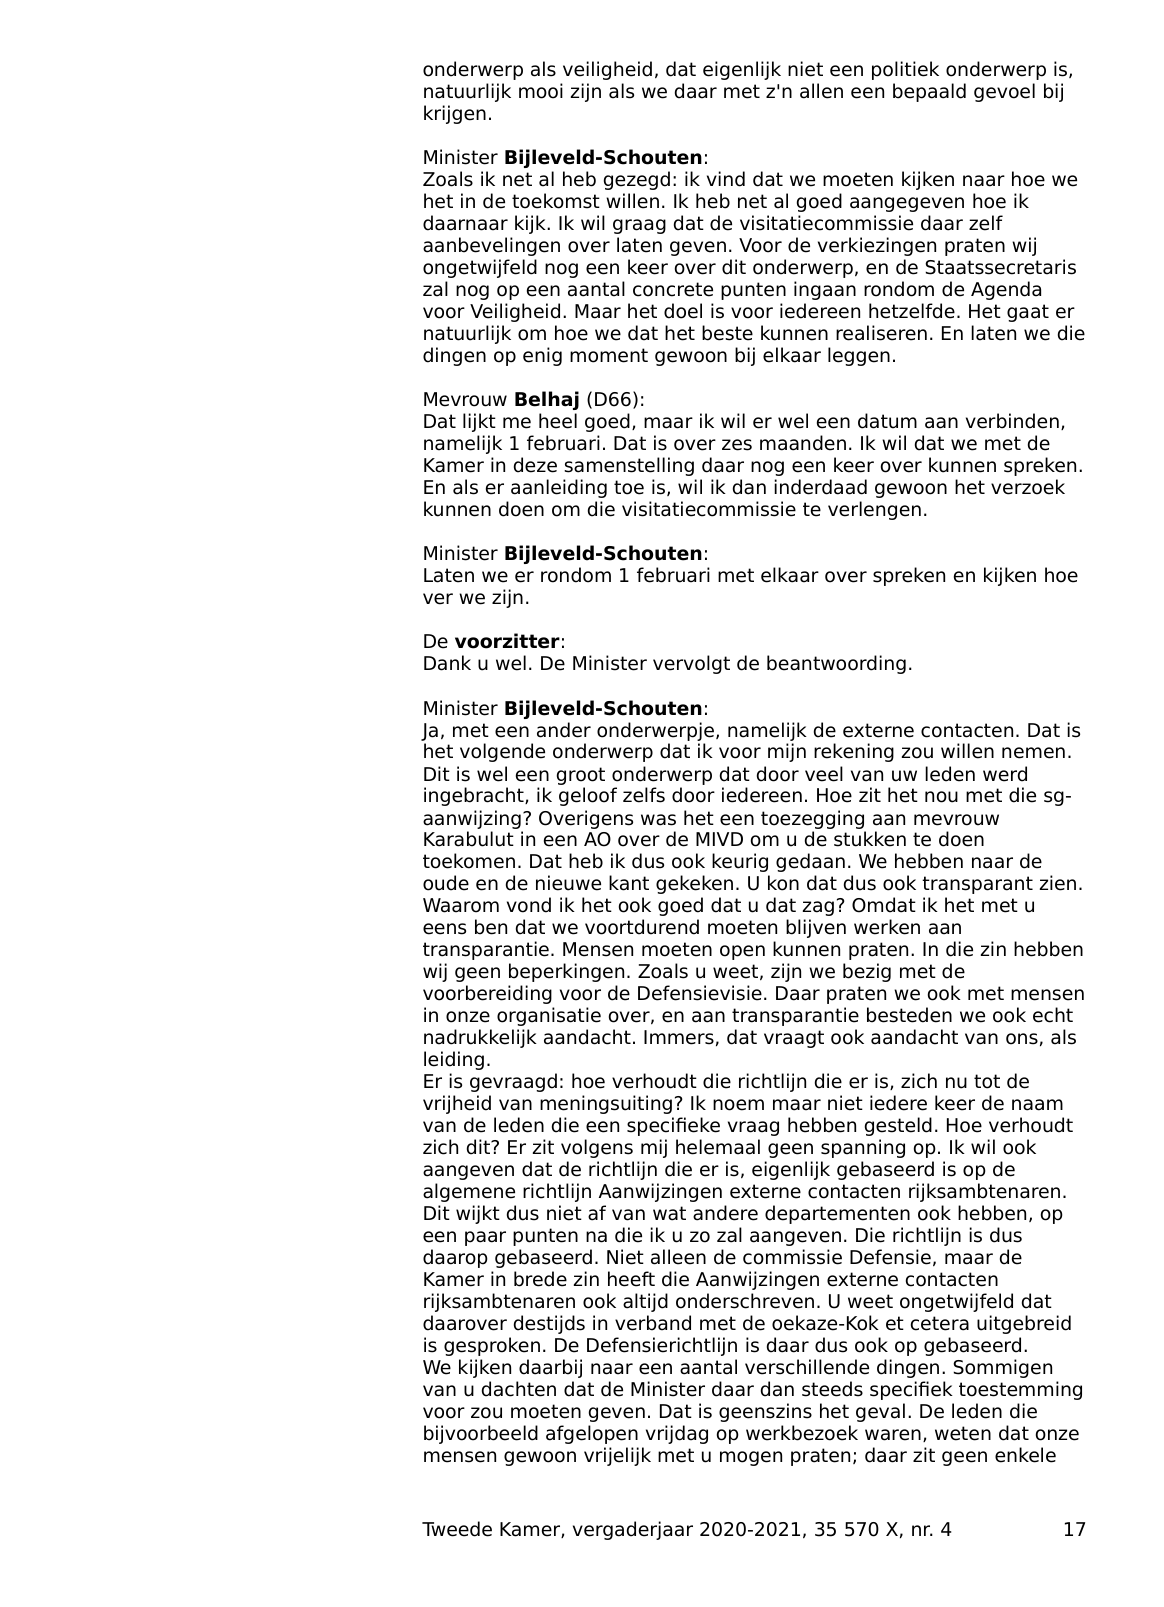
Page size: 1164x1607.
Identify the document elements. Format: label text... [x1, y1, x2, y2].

text Er is gevraagd: hoe verhoudt die richtlijn die er is, zich nu tot de vrijheid van meningsuiting? Ik noem maar niet iedere keer de naam van de leden die een specifieke vraag hebben gesteld. Hoe verhoudt zich dit? Er zit volgens mij helemaal geen spanning op. Ik wil ook aangeven dat de richtlijn die er is, eigenlijk gebaseerd is op de algemene richtlijn Aanwijzingen externe contacten rijksambtenaren. Dit wijkt dus niet af van wat andere departementen ook hebben, op een paar punten na die ik u zo zal aangeven. Die richtlijn is dus daarop gebaseerd. Niet alleen de commissie Defensie, maar de Kamer in brede zin heeft die Aanwijzingen externe contacten rijksambtenaren ook altijd onderschreven. U weet ongetwijfeld dat daarover destijds in verband met de oekaze-Kok et cetera uitgebreid is gesproken. De Defensierichtlijn is daar dus ook op gebaseerd. [422, 1071, 1087, 1357]
text Laten we er rondom 1 februari met elkaar over spreken en kijken hoe ver we zijn. [422, 565, 1087, 609]
text Dank u wel. De Minister vervolgt de beantwoording. [422, 653, 1087, 675]
text We kijken daarbij naar een aantal verschillende dingen. Sommigen van u dachten dat de Minister daar dan steeds specifiek toestemming voor zou moeten geven. Dat is geenszins het geval. De leden die bijvoorbeeld afgelopen vrijdag op werkbezoek waren, weten dat onze mensen gewoon vrijelijk met u mogen praten; daar zit geen enkele [422, 1357, 1087, 1467]
text De voorzitter: [422, 631, 1087, 653]
text Zoals ik net al heb gezegd: ik vind dat we moeten kijken naar hoe we het in de toekomst willen. Ik heb net al goed aangegeven hoe ik daarnaar kijk. Ik wil graag dat de visitatiecommissie daar zelf aanbevelingen over laten geven. Voor de verkiezingen praten wij ongetwijfeld nog een keer over dit onderwerp, en de Staatssecretaris zal nog op een aantal concrete punten ingaan rondom de Agenda voor Veiligheid. Maar het doel is voor iedereen hetzelfde. Het gaat er natuurlijk om hoe we dat het beste kunnen realiseren. En laten we die dingen op enig moment gewoon bij elkaar leggen. [422, 169, 1087, 367]
text Mevrouw Belhaj (D66): [422, 389, 1087, 411]
text Ja, met een ander onderwerpje, namelijk de externe contacten. Dat is het volgende onderwerp dat ik voor mijn rekening zou willen nemen. Dit is wel een groot onderwerp dat door veel van uw leden werd ingebracht, ik geloof zelfs door iedereen. Hoe zit het nou met die sg-aanwijzing? Overigens was het een toezegging aan mevrouw Karabulut in een AO over de MIVD om u de stukken te doen toekomen. Dat heb ik dus ook keurig gedaan. We hebben naar de oude en de nieuwe kant gekeken. U kon dat dus ook transparant zien. Waarom vond ik het ook goed dat u dat zag? Omdat ik het met u eens ben dat we voortdurend moeten blijven werken aan transparantie. Mensen moeten open kunnen praten. In die zin hebben wij geen beperkingen. Zoals u weet, zijn we bezig met de voorbereiding voor de Defensievisie. Daar praten we ook met mensen in onze organisatie over, en aan transparantie besteden we ook echt nadrukkelijk aandacht. Immers, dat vraagt ook aandacht van ons, als leiding. [422, 719, 1087, 1071]
text Dat lijkt me heel goed, maar ik wil er wel een datum aan verbinden, namelijk 1 februari. Dat is over zes maanden. Ik wil dat we met de Kamer in deze samenstelling daar nog een keer over kunnen spreken. En als er aanleiding toe is, wil ik dan inderdaad gewoon het verzoek kunnen doen om die visitatiecommissie te verlengen. [422, 411, 1087, 521]
text onderwerp als veiligheid, dat eigenlijk niet een politiek onderwerp is, natuurlijk mooi zijn als we daar met z'n allen een bepaald gevoel bij krijgen. [422, 59, 1087, 125]
text Minister Bijleveld-Schouten: [422, 697, 1087, 719]
text Minister Bijleveld-Schouten: [422, 147, 1087, 169]
text Minister Bijleveld-Schouten: [422, 543, 1087, 565]
